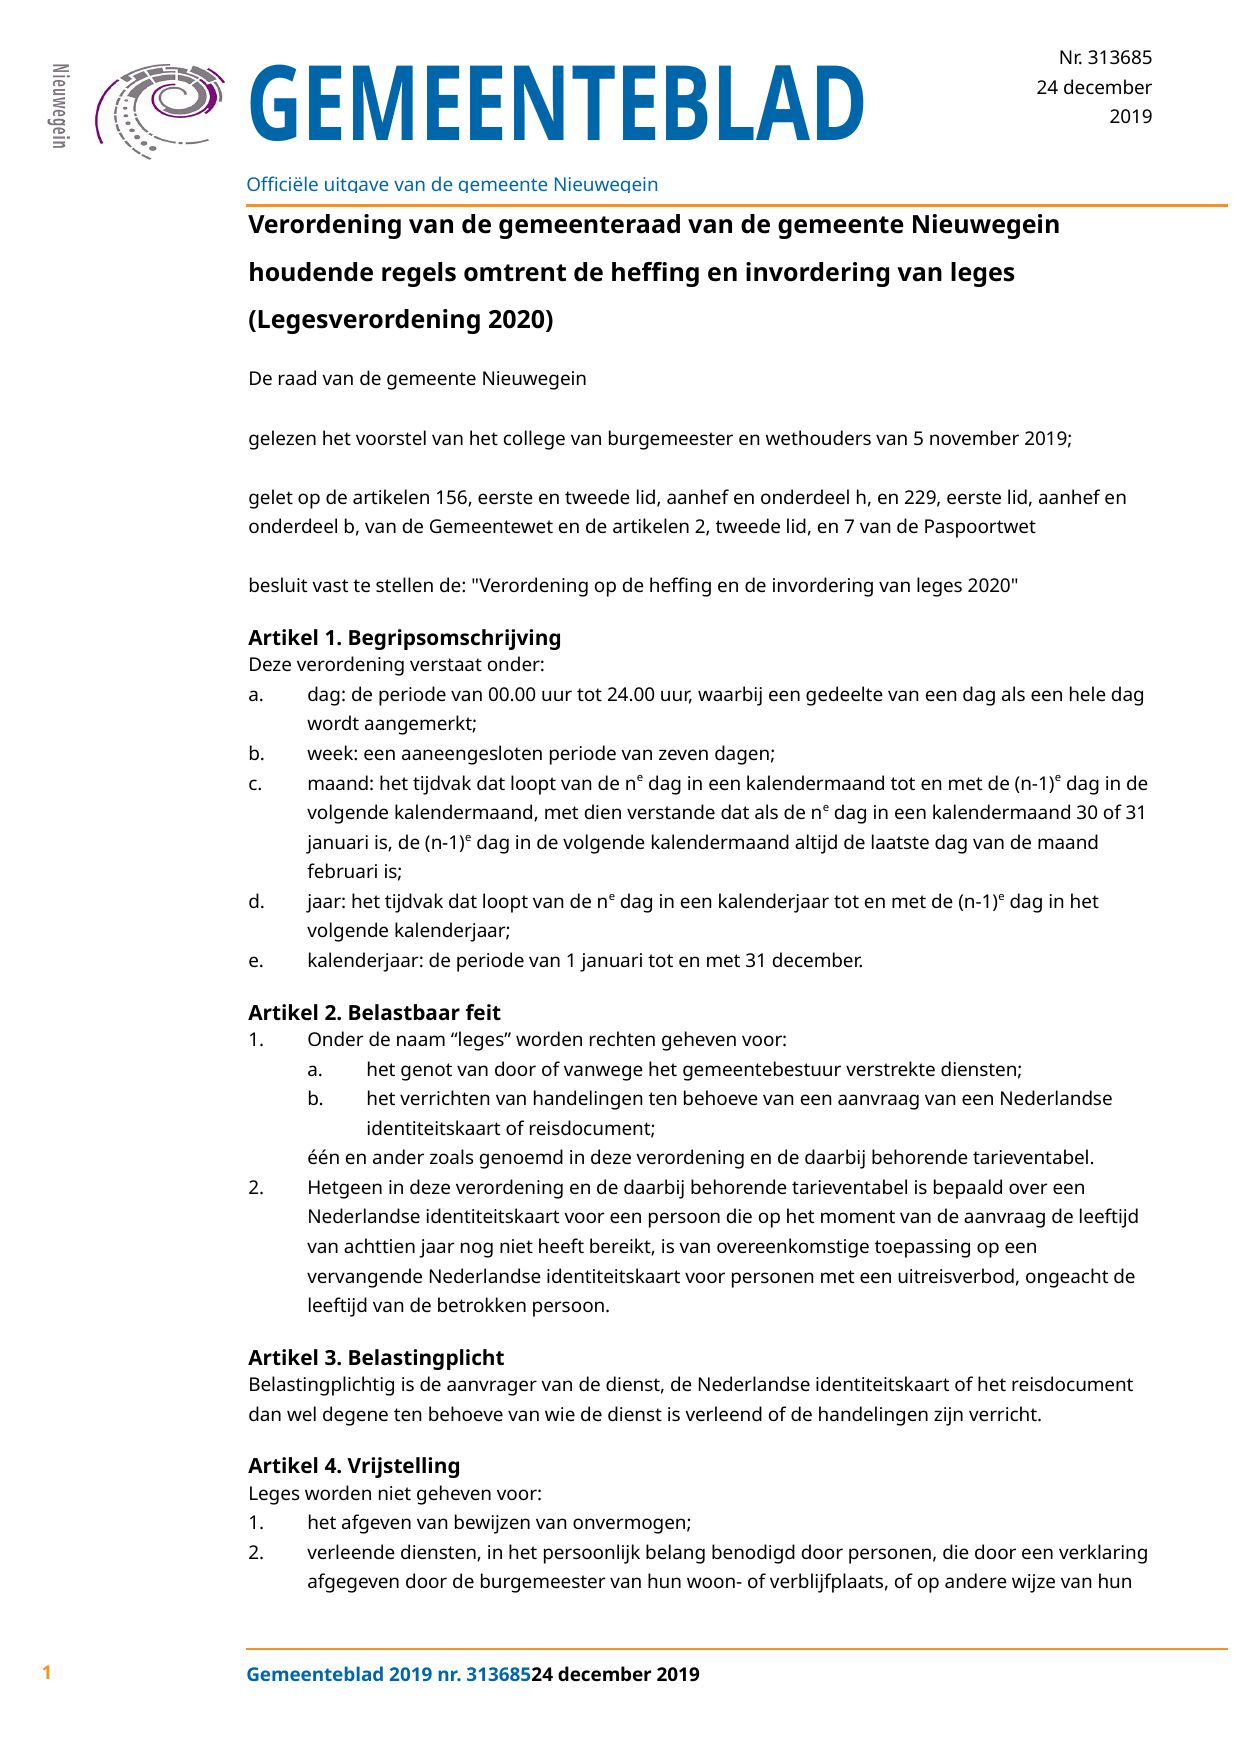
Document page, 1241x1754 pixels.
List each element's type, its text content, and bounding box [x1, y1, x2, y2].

text gelezen het voorstel van het college van burgemeester en wethouders van 5 november 2019; [248, 425, 1152, 450]
list kalenderjaar: de periode van 1 januari tot en met 31 december. [248, 947, 1152, 973]
text gelet op de artikelen 156, eerste en tweede lid, aanhef en onderdeel h, en 229, eerste lid, aanhef en onderdeel b, van de Gemeentewet en de artikelen 2, tweede lid, en 7 van de Paspoortwet [248, 484, 1152, 539]
text Deze verordening verstaat onder: [248, 651, 1152, 677]
list Onder de naam “leges” worden rechten geheven voor: [248, 1026, 1152, 1052]
list Hetgeen in deze verordening en de daarbij behorende tarieventabel is bepaald over een Nederlandse identiteitskaart voor een persoon die op het moment van de aanvraag de leeftijd van achttien jaar nog niet heeft bereikt, is van overeenkomstige toepassing op een vervangende Nederlandse identiteitskaart voor personen met een uitreisverbod, ongeacht de leeftijd van de betrokken persoon. [248, 1174, 1152, 1318]
list het verrichten van handelingen ten behoeve van een aanvraag van een Nederlandse identiteitskaart of reisdocument; [307, 1085, 1152, 1141]
list één en ander zoals genoemd in deze verordening en de daarbij behorende tarieventabel. [248, 1144, 1152, 1170]
text Belastingplichtig is de aanvrager van de dienst, de Nederlandse identiteitskaart of het reisdocument dan wel degene ten behoeve van wie de dienst is verleend of de handelingen zijn verricht. [248, 1371, 1152, 1427]
text Artikel 2. Belastbaar feit [248, 998, 1152, 1026]
text Artikel 4. Vrijstelling [248, 1451, 1152, 1480]
list verleende diensten, in het persoonlijk belang benodigd door personen, die door een verklaring afgegeven door de burgemeester van hun woon- of verblijfplaats, of op andere wijze van hun [248, 1539, 1152, 1594]
list jaar: het tijdvak dat loopt van de ne dag in een kalenderjaar tot en met de (n-1)e dag in het volgende kalenderjaar; [248, 888, 1152, 943]
picture [41, 47, 231, 172]
text Verordening van de gemeenteraad van de gemeente Nieuwegein houdende regels omtrent de heffing en invordering van leges (Legesverordening 2020) [248, 207, 1152, 336]
text Artikel 1. Begripsomschrijving [248, 623, 1152, 651]
text Leges worden niet geheven voor: [248, 1480, 1152, 1505]
text besluit vast te stellen de: "Verordening op de heffing en de invordering van leges 2020" [248, 573, 1152, 598]
list maand: het tijdvak dat loopt van de ne dag in een kalendermaand tot en met de (n-1)e dag in de volgende kalendermaand, met dien verstande dat als de ne dag in een kalendermaand 30 of 31 januari is, de (n-1)e dag in de volgende kalendermaand altijd de laatste dag van de maand februari is; [248, 770, 1152, 884]
text Artikel 3. Belastingplicht [248, 1343, 1152, 1371]
list het afgeven van bewijzen van onvermogen; [248, 1509, 1152, 1535]
list week: een aaneengesloten periode van zeven dagen; [248, 740, 1152, 766]
list het genot van door of vanwege het gemeentebestuur verstrekte diensten; [307, 1056, 1152, 1081]
text De raad van de gemeente Nieuwegein [248, 366, 1152, 391]
list dag: de periode van 00.00 uur tot 24.00 uur, waarbij een gedeelte van een dag als een hele dag wordt aangemerkt; [248, 681, 1152, 736]
